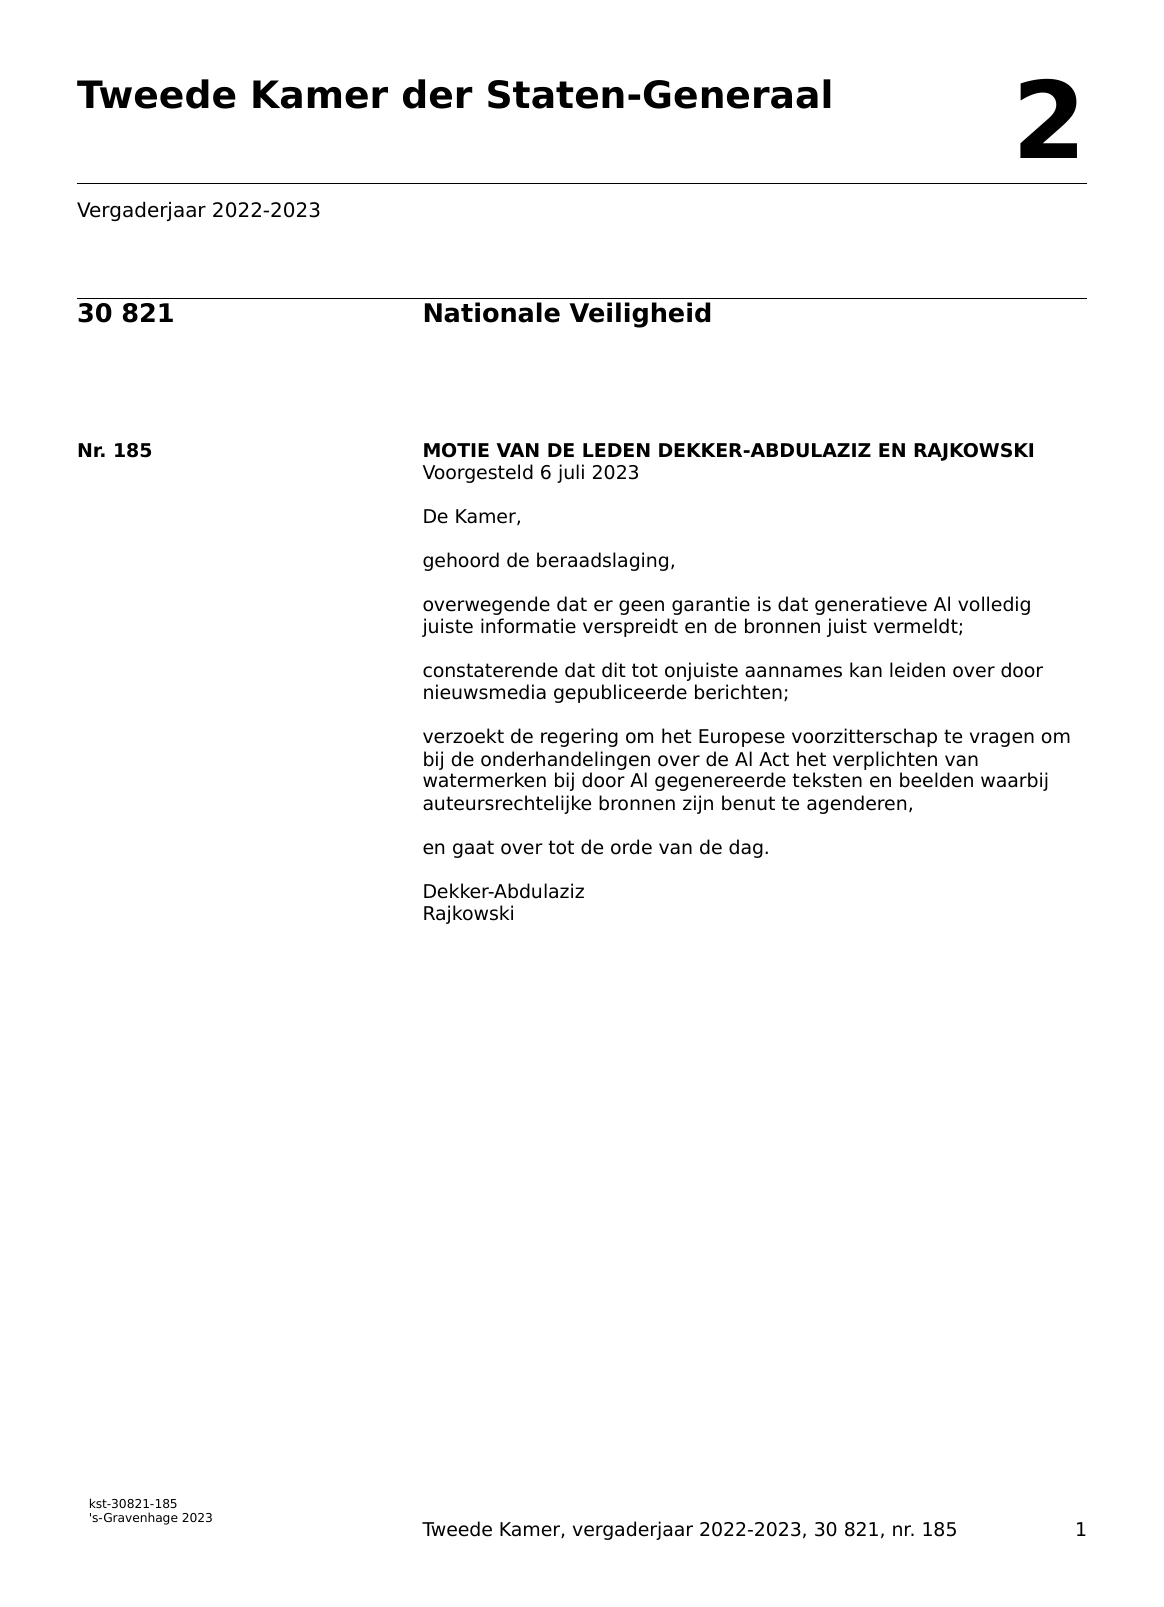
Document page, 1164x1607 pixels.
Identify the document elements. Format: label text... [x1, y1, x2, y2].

text en gaat over tot de orde van de dag. [422, 837, 1087, 858]
text overwegende dat er geen garantie is dat generatieve Al volledig juiste informatie verspreidt en de bronnen juist vermeldt; [422, 594, 1087, 638]
table_header Tweede Kamer der Staten-Generaal [77, 59, 886, 183]
text constaterende dat dit tot onjuiste aannames kan leiden over door nieuwsmedia gepubliceerde berichten; [422, 660, 1087, 704]
text verzoekt de regering om het Europese voorzitterschap te vragen om bij de onderhandelingen over de Al Act het verplichten van watermerken bij door Al gegenereerde teksten en beelden waarbij auteursrechtelijke bronnen zijn benut te agenderen, [422, 726, 1087, 814]
table_header 2 [886, 59, 1087, 183]
text Rajkowski [422, 903, 1087, 925]
text kst-30821-185 [88, 1497, 323, 1511]
text Dekker-Abdulaziz [422, 881, 1087, 903]
text 's-Gravenhage 2023 [88, 1511, 323, 1525]
subtitle 30 821 Nationale Veiligheid [77, 299, 1087, 329]
subtitle Nr. 185 MOTIE VAN DE LEDEN DEKKER-ABDULAZIZ EN RAJKOWSKI [77, 440, 1087, 462]
text De Kamer, [422, 506, 1087, 528]
table_cell Vergaderjaar 2022-2023 [77, 184, 1087, 298]
text Voorgesteld 6 juli 2023 [422, 462, 1087, 484]
text gehoord de beraadslaging, [422, 550, 1087, 572]
